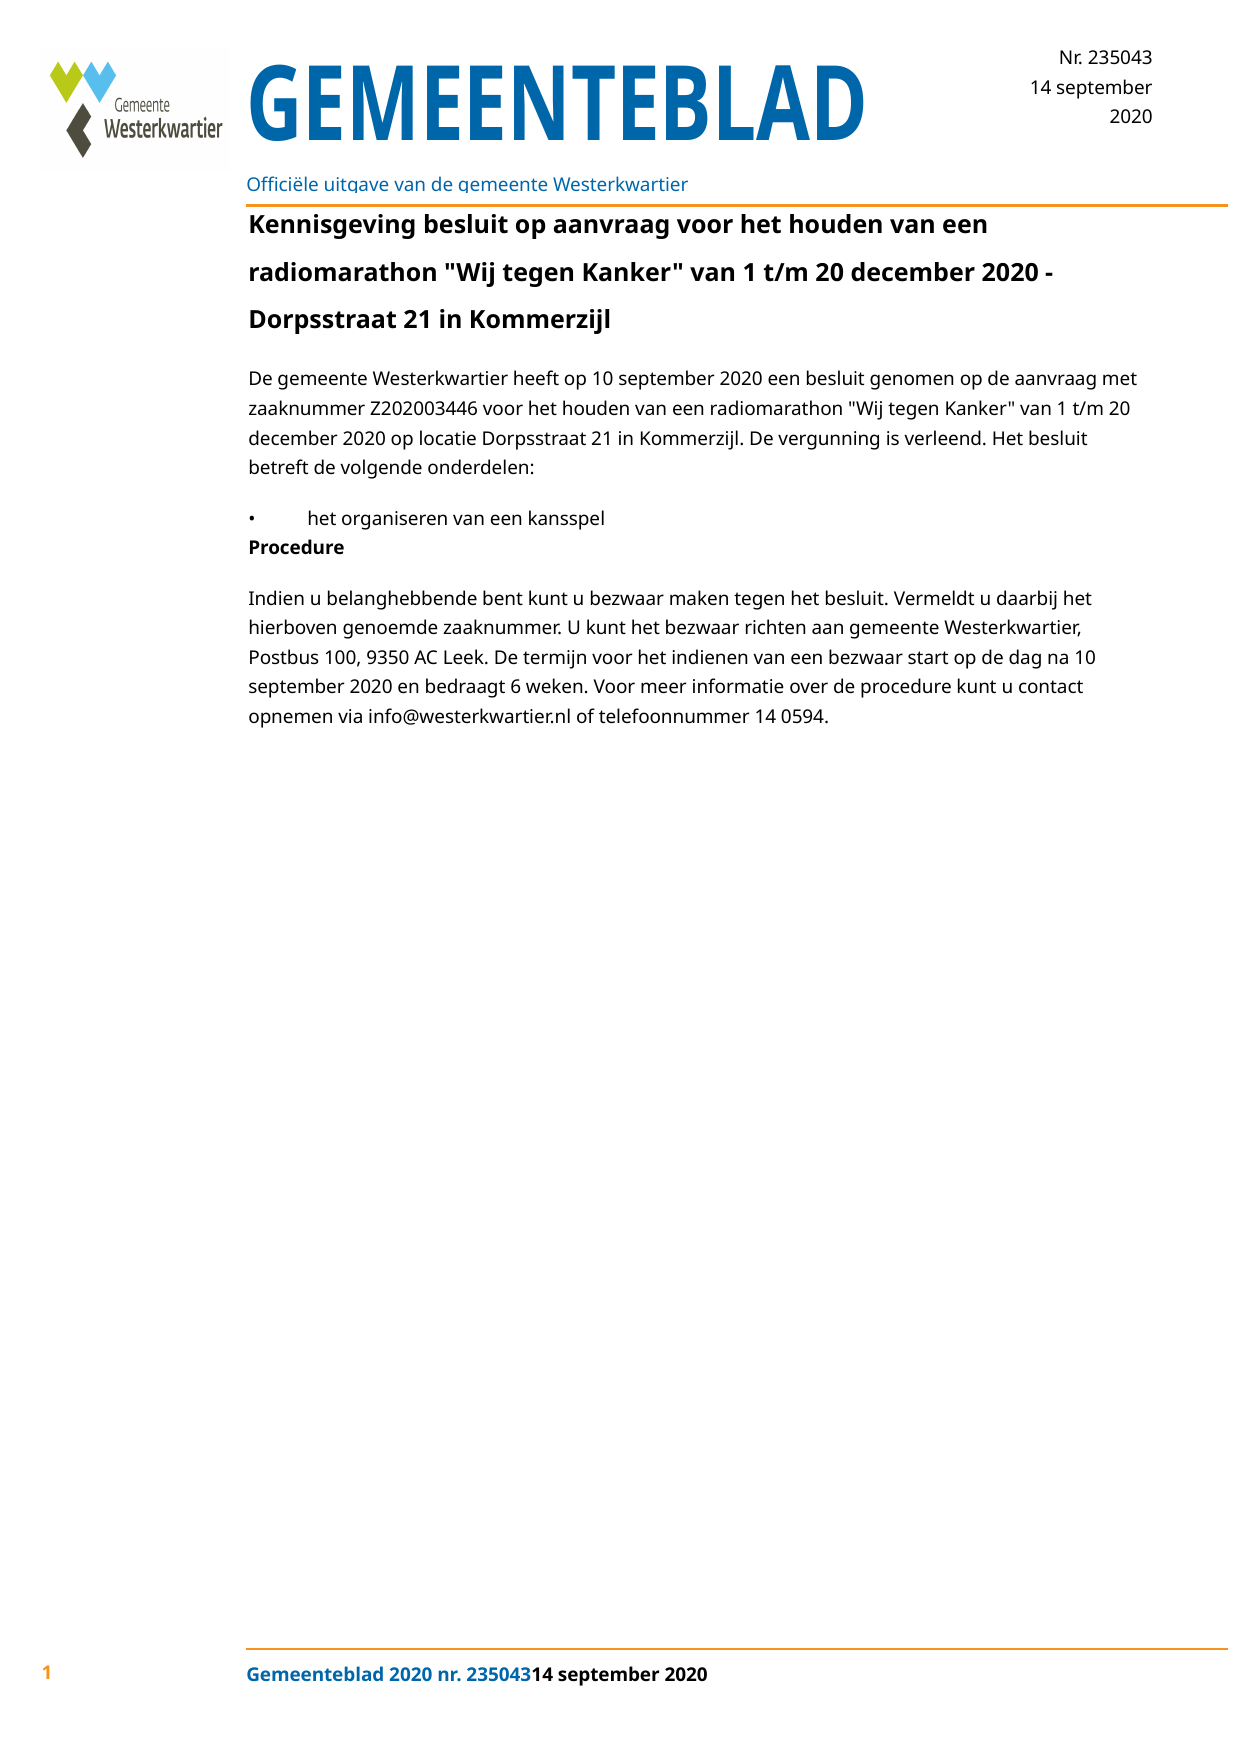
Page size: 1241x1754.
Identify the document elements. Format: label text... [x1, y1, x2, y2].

list het organiseren van een kansspel [248, 505, 1152, 530]
picture [41, 47, 231, 172]
text Kennisgeving besluit op aanvraag voor het houden van een radiomarathon "Wij tegen Kanker" van 1 t/m 20 december 2020 - Dorpsstraat 21 in Kommerzijl [248, 207, 1152, 336]
text De gemeente Westerkwartier heeft op 10 september 2020 een besluit genomen op de aanvraag met zaaknummer Z202003446 voor het houden van een radiomarathon "Wij tegen Kanker" van 1 t/m 20 december 2020 op locatie Dorpsstraat 21 in Kommerzijl. De vergunning is verleend. Het besluit betreft de volgende onderdelen: [248, 366, 1152, 480]
text Procedure [248, 534, 1152, 560]
text Indien u belanghebbende bent kunt u bezwaar maken tegen het besluit. Vermeldt u daarbij het hierboven genoemde zaaknummer. U kunt het bezwaar richten aan gemeente Westerkwartier, Postbus 100, 9350 AC Leek. De termijn voor het indienen van een bezwaar start op de dag na 10 september 2020 en bedraagt 6 weken. Voor meer informatie over de procedure kunt u contact opnemen via info@westerkwartier.nl of telefoonnummer 14 0594. [248, 585, 1152, 729]
